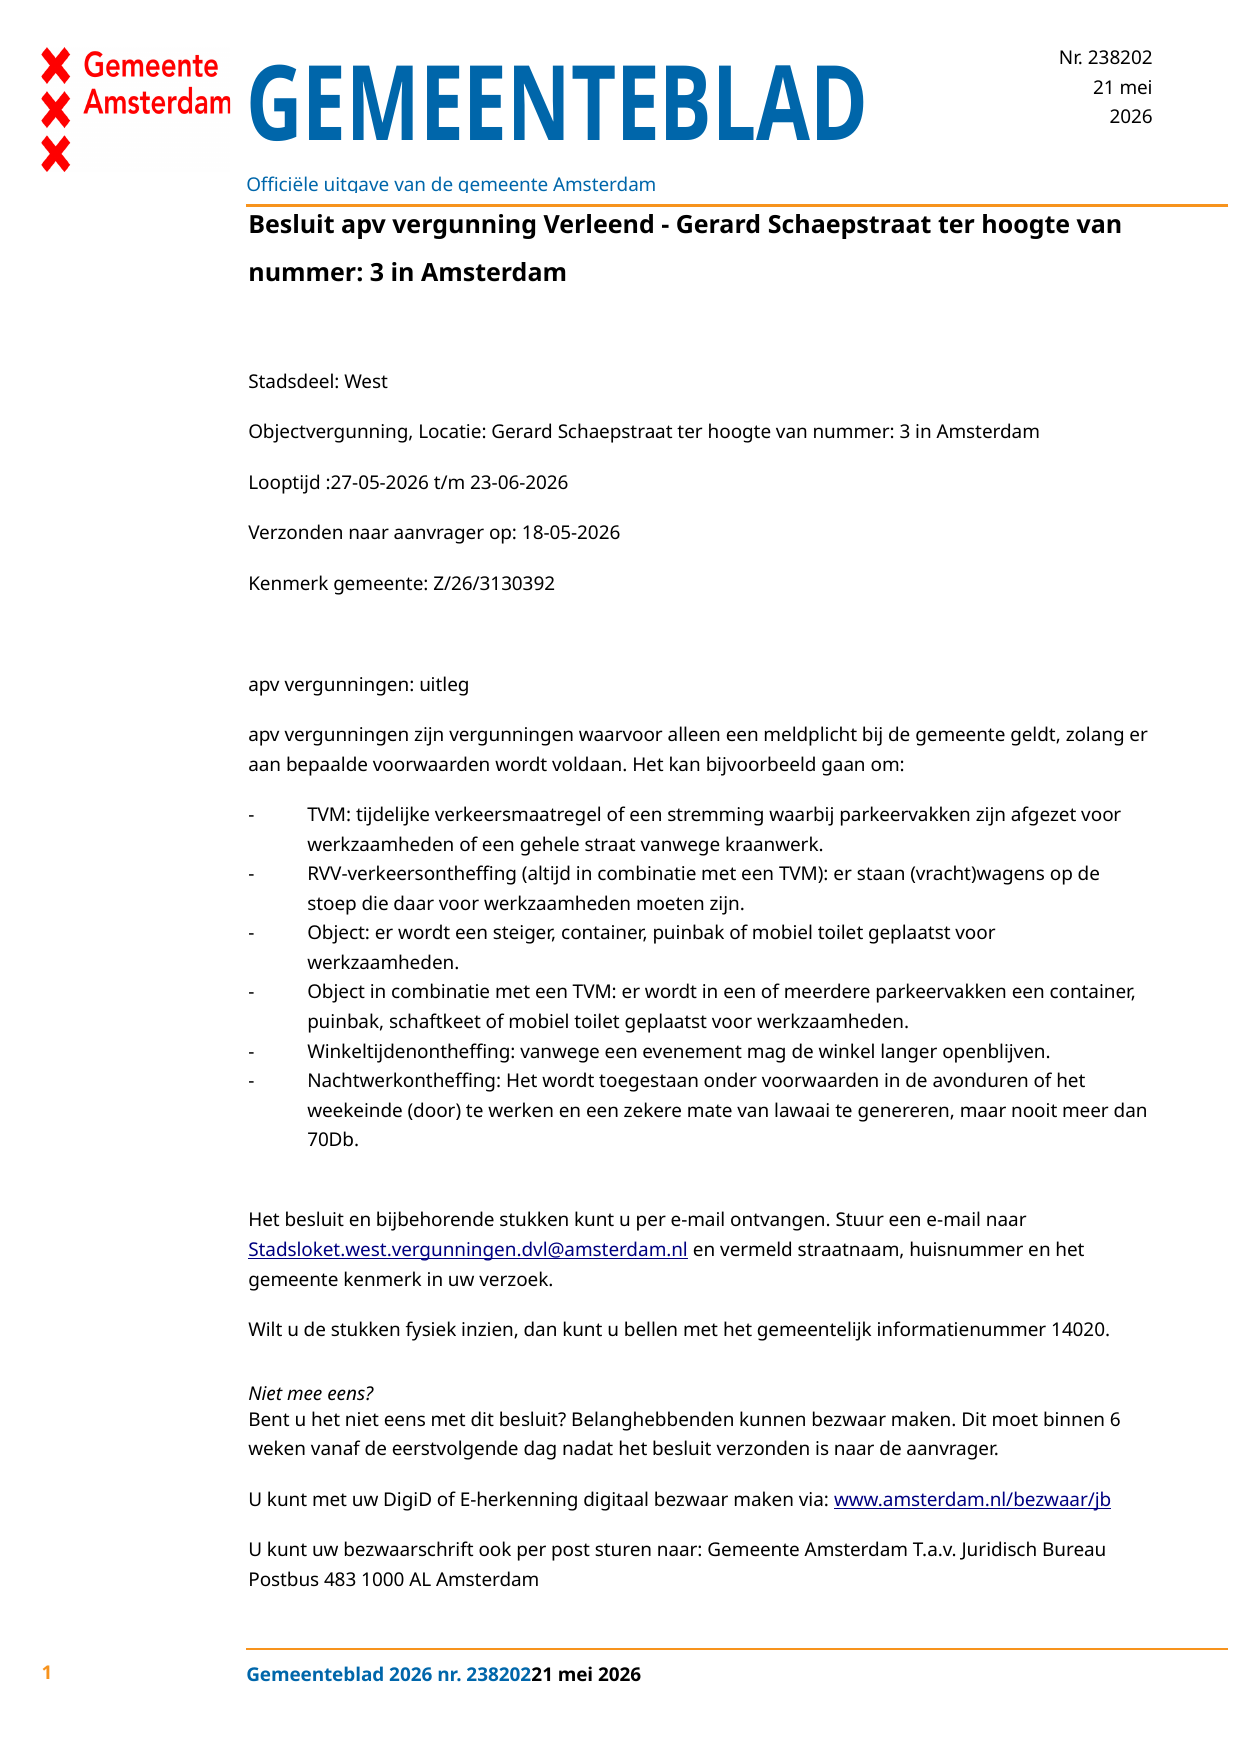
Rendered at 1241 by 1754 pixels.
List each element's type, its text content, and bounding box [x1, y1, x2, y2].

list Nachtwerkontheffing: Het wordt toegestaan onder voorwaarden in de avonduren of het weekeinde (door) te werken en een zekere mate van lawaai te genereren, maar nooit meer dan 70Db. [248, 1067, 1152, 1152]
text U kunt met uw DigiD of E-herkenning digitaal bezwaar maken via: www.amsterdam.nl/bezwaar/jb [248, 1486, 1152, 1512]
text Wilt u de stukken fysiek inzien, dan kunt u bellen met het gemeentelijk informatienummer 14020. [248, 1316, 1152, 1342]
text Besluit apv vergunning Verleend - Gerard Schaepstraat ter hoogte van nummer: 3 in Amsterdam [248, 207, 1152, 288]
text Het besluit en bijbehorende stukken kunt u per e-mail ontvangen. Stuur een e-mail naar Stadsloket.west.vergunningen.dvl@amsterdam.nl en vermeld straatnaam, huisnummer en het gemeente kenmerk in uw verzoek. [248, 1207, 1152, 1292]
text apv vergunningen zijn vergunningen waarvoor alleen een meldplicht bij de gemeente geldt, zolang er aan bepaalde voorwaarden wordt voldaan. Het kan bijvoorbeeld gaan om: [248, 721, 1152, 777]
text Niet mee eens? [248, 1380, 1152, 1406]
list Object: er wordt een steiger, container, puinbak of mobiel toilet geplaatst voor werkzaamheden. [248, 919, 1152, 975]
text Objectvergunning, Locatie: Gerard Schaepstraat ter hoogte van nummer: 3 in Amsterdam [248, 419, 1152, 444]
picture [41, 47, 231, 172]
list Object in combinatie met een TVM: er wordt in een of meerdere parkeervakken een container, puinbak, schaftkeet of mobiel toilet geplaatst voor werkzaamheden. [248, 979, 1152, 1034]
text Looptijd :27-05-2026 t/m 23-06-2026 [248, 469, 1152, 495]
list TVM: tijdelijke verkeersmaatregel of een stremming waarbij parkeervakken zijn afgezet voor werkzaamheden of een gehele straat vanwege kraanwerk. [248, 801, 1152, 857]
text Bent u het niet eens met dit besluit? Belanghebbenden kunnen bezwaar maken. Dit moet binnen 6 weken vanaf de eerstvolgende dag nadat het besluit verzonden is naar de aanvrager. [248, 1406, 1152, 1461]
list Winkeltijdenontheffing: vanwege een evenement mag de winkel langer openblijven. [248, 1038, 1152, 1064]
text Kenmerk gemeente: Z/26/3130392 [248, 570, 1152, 596]
text U kunt uw bezwaarschrift ook per post sturen naar: Gemeente Amsterdam T.a.v. Juridisch Bureau Postbus 483 1000 AL Amsterdam [248, 1536, 1152, 1592]
text Verzonden naar aanvrager op: 18-05-2026 [248, 519, 1152, 545]
text Stadsdeel: West [248, 368, 1152, 394]
list RVV-verkeersontheffing (altijd in combinatie met een TVM): er staan (vracht)wagens op de stoep die daar voor werkzaamheden moeten zijn. [248, 860, 1152, 916]
text apv vergunningen: uitleg [248, 671, 1152, 697]
